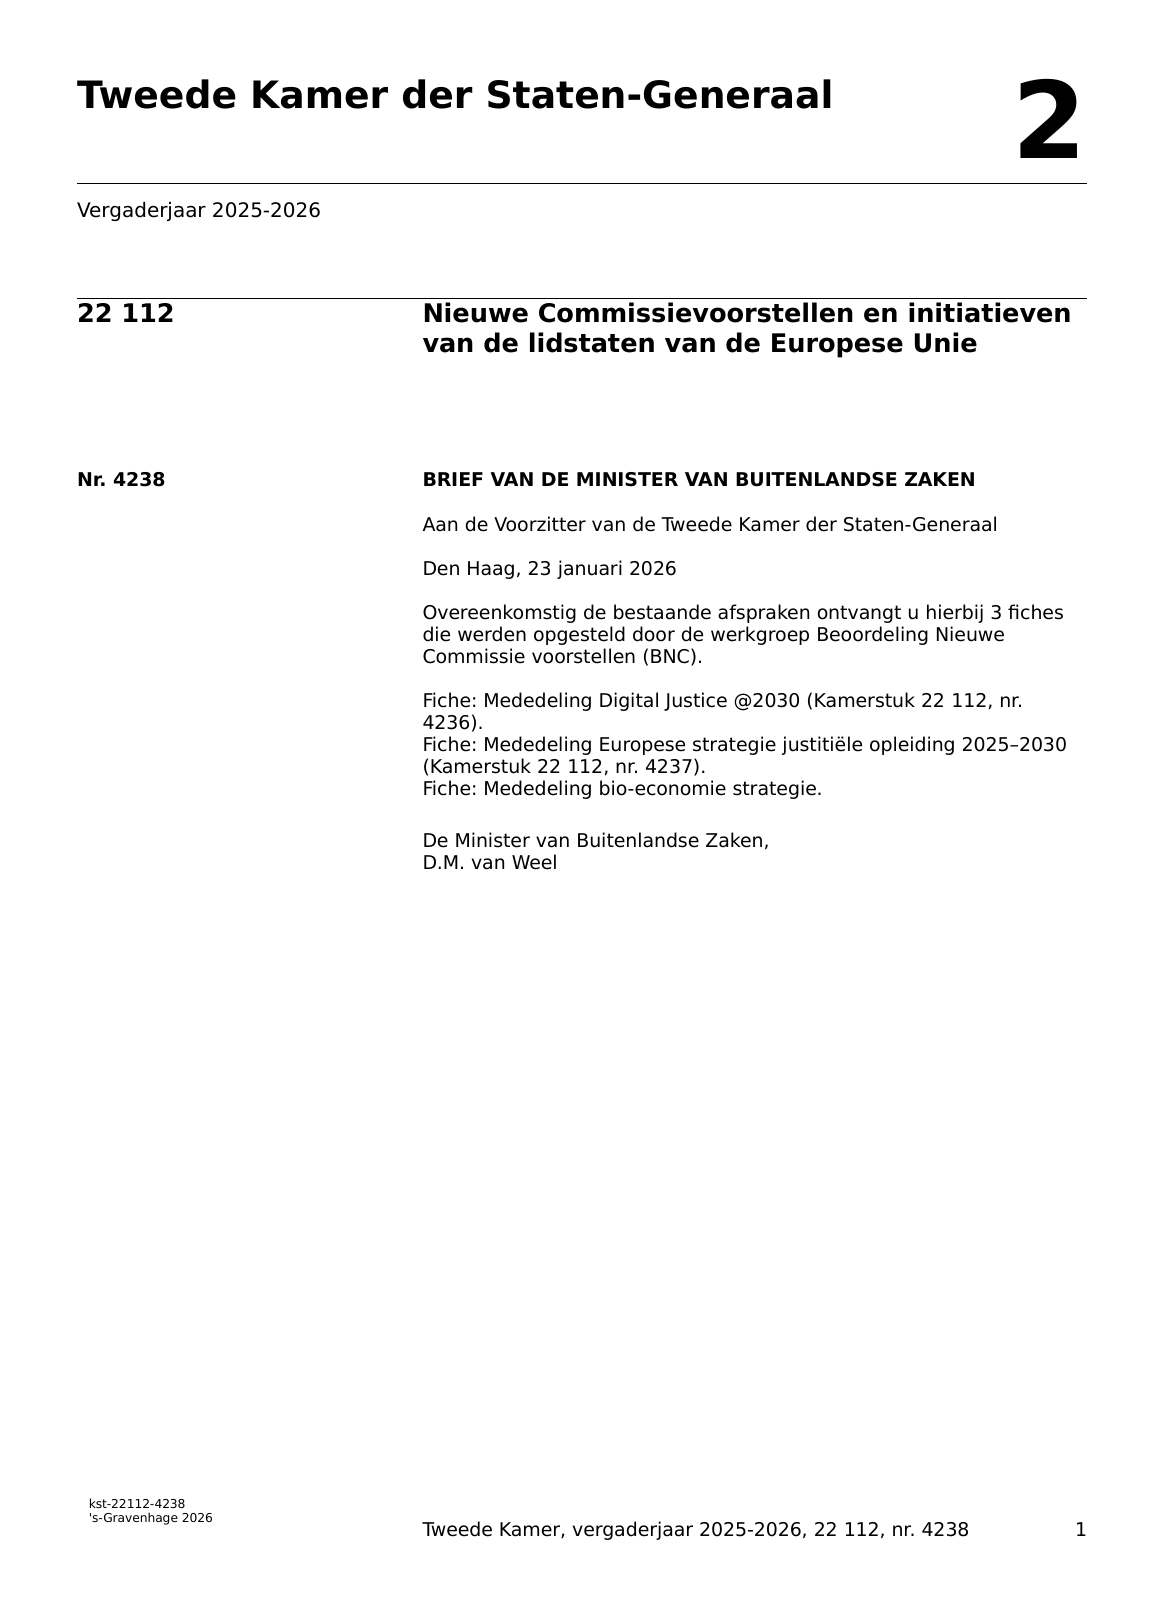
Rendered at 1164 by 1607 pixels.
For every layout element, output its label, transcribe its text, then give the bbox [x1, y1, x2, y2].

text Aan de Voorzitter van de Tweede Kamer der Staten-Generaal [422, 513, 1087, 536]
subtitle 22 112 Nieuwe Commissievoorstellen en initiatieven van de lidstaten van de Europese Unie [77, 299, 1087, 358]
table_header 2 [886, 59, 1087, 183]
text kst-22112-4238 [88, 1497, 323, 1511]
text Fiche: Mededeling bio-economie strategie. [422, 778, 1087, 800]
subtitle Nr. 4238 BRIEF VAN DE MINISTER VAN BUITENLANDSE ZAKEN [77, 469, 1087, 491]
table_cell Vergaderjaar 2025-2026 [77, 184, 1087, 298]
text Overeenkomstig de bestaande afspraken ontvangt u hierbij 3 fiches die werden opgesteld door de werkgroep Beoordeling Nieuwe Commissie voorstellen (BNC). [422, 602, 1087, 668]
text Fiche: Mededeling Digital Justice @2030 (Kamerstuk 22 112, nr. 4236). [422, 690, 1087, 734]
text 's-Gravenhage 2026 [88, 1511, 323, 1525]
text Fiche: Mededeling Europese strategie justitiële opleiding 2025–2030 (Kamerstuk 22 112, nr. 4237). [422, 734, 1087, 778]
table_header Tweede Kamer der Staten-Generaal [77, 59, 886, 183]
text Den Haag, 23 januari 2026 [422, 558, 1087, 580]
text De Minister van Buitenlandse Zaken, D.M. van Weel [422, 830, 1087, 874]
